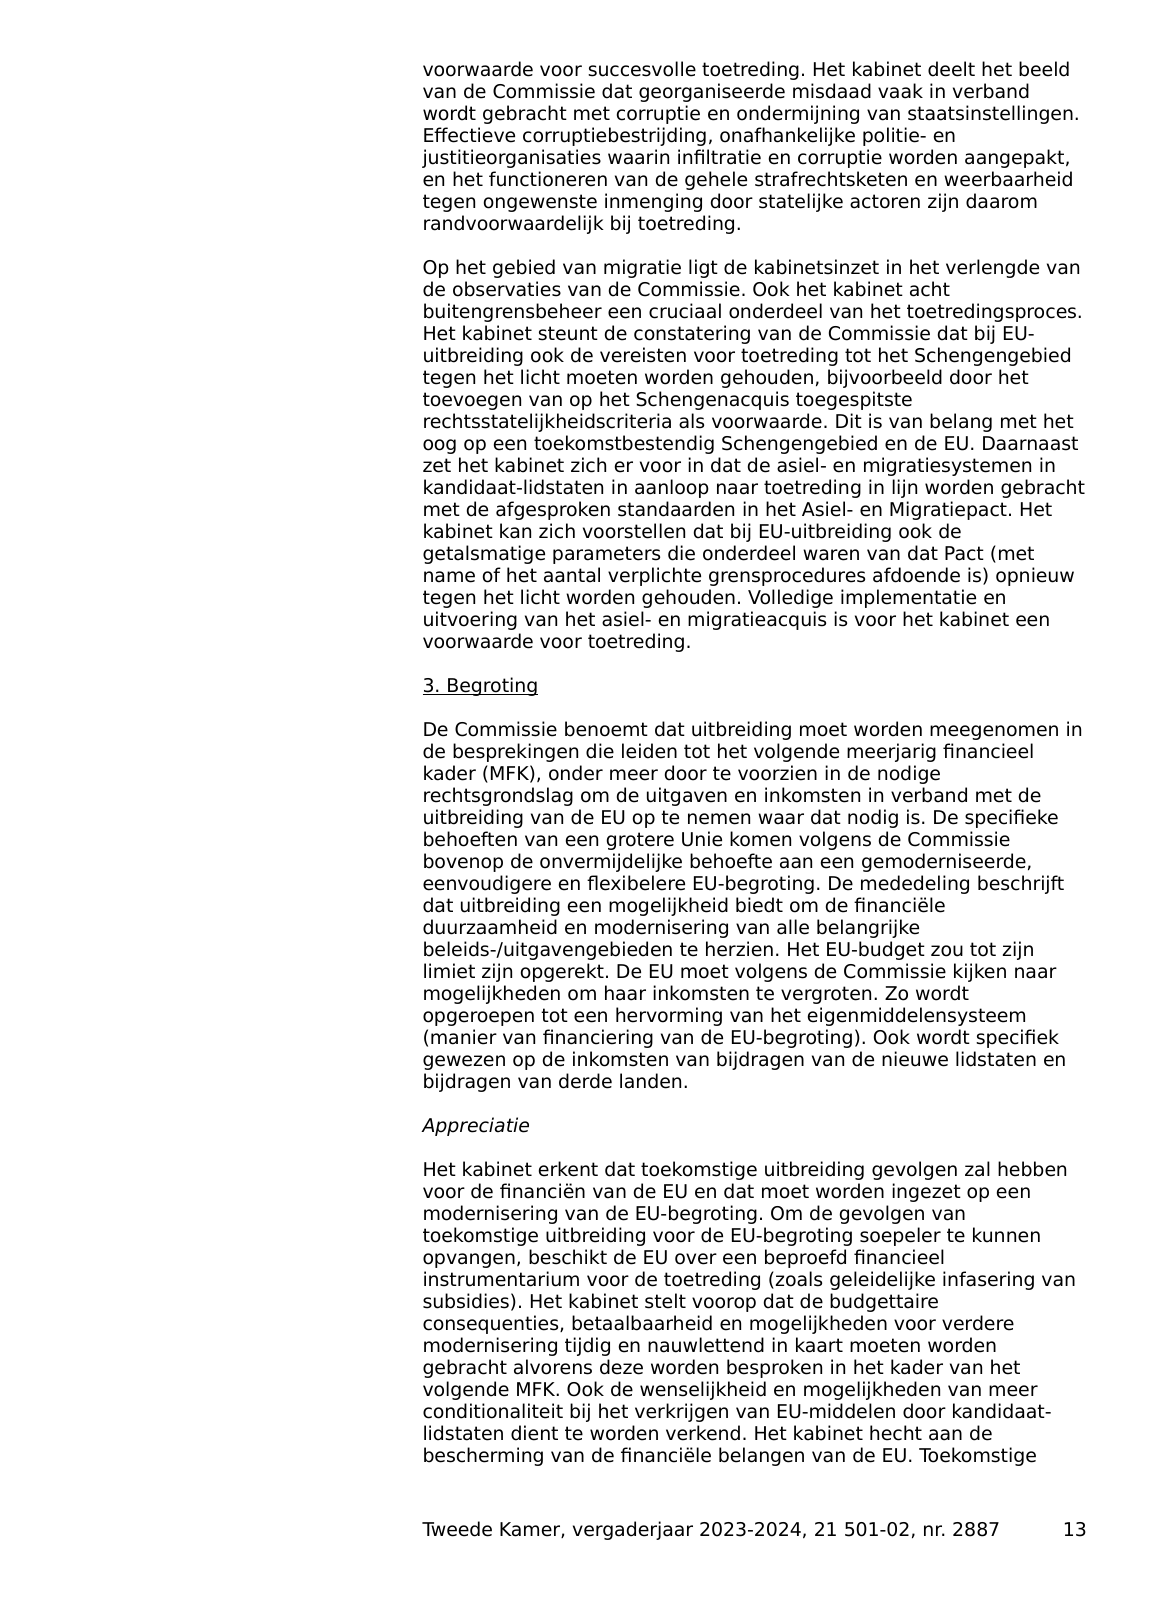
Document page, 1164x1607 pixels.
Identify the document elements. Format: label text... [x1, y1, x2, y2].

text De Commissie benoemt dat uitbreiding moet worden meegenomen in de besprekingen die leiden tot het volgende meerjarig financieel kader (MFK), onder meer door te voorzien in de nodige rechtsgrondslag om de uitgaven en inkomsten in verband met de uitbreiding van de EU op te nemen waar dat nodig is. De specifieke behoeften van een grotere Unie komen volgens de Commissie bovenop de onvermijdelijke behoefte aan een gemoderniseerde, eenvoudigere en flexibelere EU-begroting. De mededeling beschrijft dat uitbreiding een mogelijkheid biedt om de financiële duurzaamheid en modernisering van alle belangrijke beleids-/uitgavengebieden te herzien. Het EU-budget zou tot zijn limiet zijn opgerekt. De EU moet volgens de Commissie kijken naar mogelijkheden om haar inkomsten te vergroten. Zo wordt opgeroepen tot een hervorming van het eigenmiddelensysteem (manier van financiering van de EU-begroting). Ook wordt specifiek gewezen op de inkomsten van bijdragen van de nieuwe lidstaten en bijdragen van derde landen. [422, 719, 1087, 1093]
subtitle Appreciatie [422, 1115, 1087, 1137]
subtitle 3. Begroting [422, 675, 1087, 697]
text Het kabinet erkent dat toekomstige uitbreiding gevolgen zal hebben voor de financiën van de EU en dat moet worden ingezet op een modernisering van de EU-begroting. Om de gevolgen van toekomstige uitbreiding voor de EU-begroting soepeler te kunnen opvangen, beschikt de EU over een beproefd financieel instrumentarium voor de toetreding (zoals geleidelijke infasering van subsidies). Het kabinet stelt voorop dat de budgettaire consequenties, betaalbaarheid en mogelijkheden voor verdere modernisering tijdig en nauwlettend in kaart moeten worden gebracht alvorens deze worden besproken in het kader van het volgende MFK. Ook de wenselijkheid en mogelijkheden van meer conditionaliteit bij het verkrijgen van EU-middelen door kandidaat-lidstaten dient te worden verkend. Het kabinet hecht aan de bescherming van de financiële belangen van de EU. Toekomstige [422, 1159, 1087, 1467]
text voorwaarde voor succesvolle toetreding. Het kabinet deelt het beeld van de Commissie dat georganiseerde misdaad vaak in verband wordt gebracht met corruptie en ondermijning van staatsinstellingen. Effectieve corruptiebestrijding, onafhankelijke politie- en justitieorganisaties waarin infiltratie en corruptie worden aangepakt, en het functioneren van de gehele strafrechtsketen en weerbaarheid tegen ongewenste inmenging door statelijke actoren zijn daarom randvoorwaardelijk bij toetreding. [422, 59, 1087, 235]
text Op het gebied van migratie ligt de kabinetsinzet in het verlengde van de observaties van de Commissie. Ook het kabinet acht buitengrensbeheer een cruciaal onderdeel van het toetredingsproces. Het kabinet steunt de constatering van de Commissie dat bij EU-uitbreiding ook de vereisten voor toetreding tot het Schengengebied tegen het licht moeten worden gehouden, bijvoorbeeld door het toevoegen van op het Schengenacquis toegespitste rechtsstatelijkheidscriteria als voorwaarde. Dit is van belang met het oog op een toekomstbestendig Schengengebied en de EU. Daarnaast zet het kabinet zich er voor in dat de asiel- en migratiesystemen in kandidaat-lidstaten in aanloop naar toetreding in lijn worden gebracht met de afgesproken standaarden in het Asiel- en Migratiepact. Het kabinet kan zich voorstellen dat bij EU-uitbreiding ook de getalsmatige parameters die onderdeel waren van dat Pact (met name of het aantal verplichte grensprocedures afdoende is) opnieuw tegen het licht worden gehouden. Volledige implementatie en uitvoering van het asiel- en migratieacquis is voor het kabinet een voorwaarde voor toetreding. [422, 257, 1087, 653]
